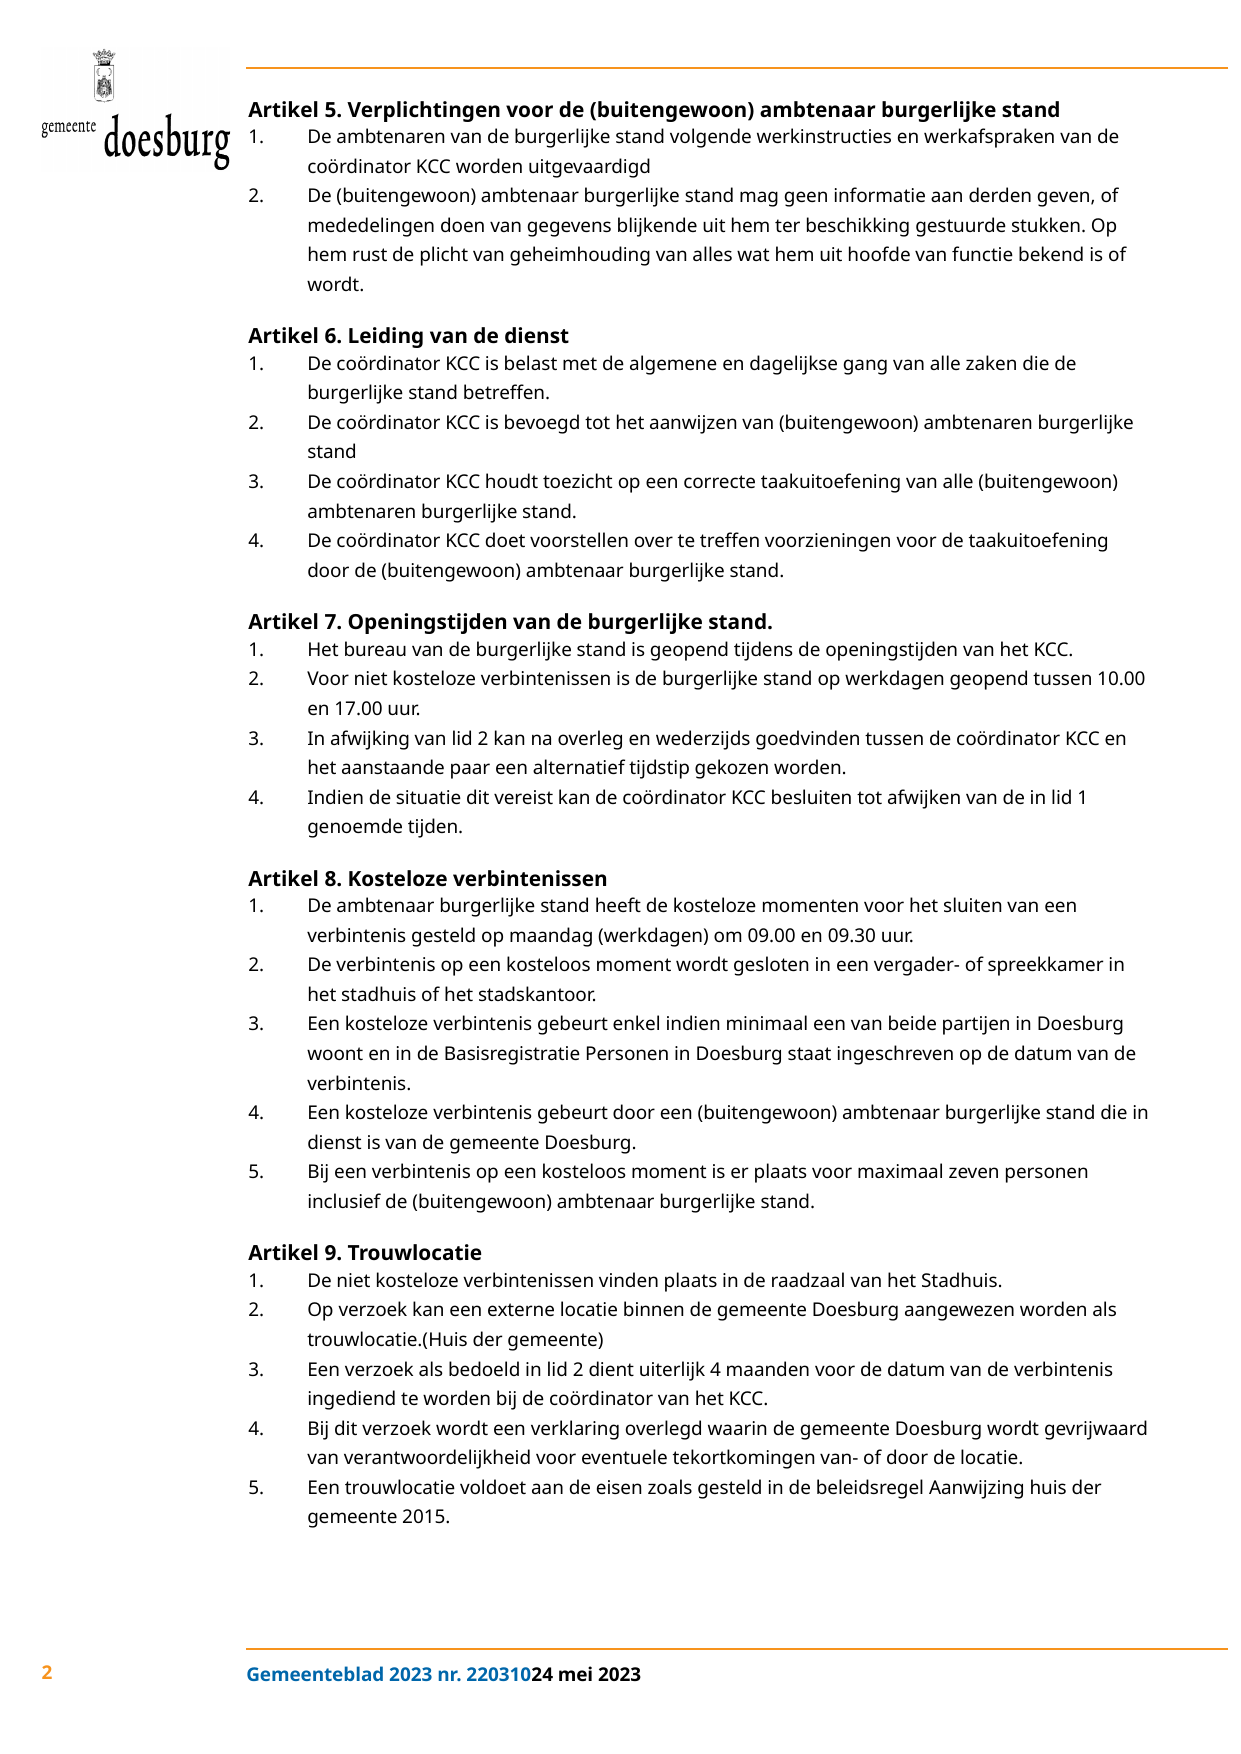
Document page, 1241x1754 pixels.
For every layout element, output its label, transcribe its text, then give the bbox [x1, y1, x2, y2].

text Artikel 9. Trouwlocatie [248, 1238, 1152, 1267]
list In afwijking van lid 2 kan na overleg en wederzijds goedvinden tussen de coördinator KCC en het aanstaande paar een alternatief tijdstip gekozen worden. [248, 725, 1152, 780]
list De coördinator KCC doet voorstellen over te treffen voorzieningen voor de taakuitoefening door de (buitengewoon) ambtenaar burgerlijke stand. [248, 527, 1152, 583]
text Artikel 5. Verplichtingen voor de (buitengewoon) ambtenaar burgerlijke stand [248, 95, 1152, 123]
list Op verzoek kan een externe locatie binnen de gemeente Doesburg aangewezen worden als trouwlocatie.(Huis der gemeente) [248, 1297, 1152, 1352]
list De coördinator KCC houdt toezicht op een correcte taakuitoefening van alle (buitengewoon) ambtenaren burgerlijke stand. [248, 468, 1152, 524]
list De (buitengewoon) ambtenaar burgerlijke stand mag geen informatie aan derden geven, of mededelingen doen van gegevens blijkende uit hem ter beschikking gestuurde stukken. Op hem rust de plicht van geheimhouding van alles wat hem uit hoofde van functie bekend is of wordt. [248, 182, 1152, 297]
list De coördinator KCC is bevoegd tot het aanwijzen van (buitengewoon) ambtenaren burgerlijke stand [248, 409, 1152, 464]
list De niet kosteloze verbintenissen vinden plaats in de raadzaal van het Stadhuis. [248, 1267, 1152, 1293]
picture [41, 47, 231, 172]
list Bij dit verzoek wordt een verklaring overlegd waarin de gemeente Doesburg wordt gevrijwaard van verantwoordelijkheid voor eventuele tekortkomingen van- of door de locatie. [248, 1415, 1152, 1470]
text Artikel 6. Leiding van de dienst [248, 322, 1152, 350]
list De coördinator KCC is belast met de algemene en dagelijkse gang van alle zaken die de burgerlijke stand betreffen. [248, 350, 1152, 405]
list Indien de situatie dit vereist kan de coördinator KCC besluiten tot afwijken van de in lid 1 genoemde tijden. [248, 784, 1152, 839]
text Artikel 7. Openingstijden van de burgerlijke stand. [248, 607, 1152, 636]
list Een kosteloze verbintenis gebeurt enkel indien minimaal een van beide partijen in Doesburg woont en in de Basisregistratie Personen in Doesburg staat ingeschreven op de datum van de verbintenis. [248, 1011, 1152, 1096]
list Voor niet kosteloze verbintenissen is de burgerlijke stand op werkdagen geopend tussen 10.00 en 17.00 uur. [248, 666, 1152, 721]
list De ambtenaren van de burgerlijke stand volgende werkinstructies en werkafspraken van de coördinator KCC worden uitgevaardigd [248, 123, 1152, 178]
list Een trouwlocatie voldoet aan de eisen zoals gesteld in de beleidsregel Aanwijzing huis der gemeente 2015. [248, 1474, 1152, 1529]
list De verbintenis op een kosteloos moment wordt gesloten in een vergader- of spreekkamer in het stadhuis of het stadskantoor. [248, 951, 1152, 1007]
list Een kosteloze verbintenis gebeurt door een (buitengewoon) ambtenaar burgerlijke stand die in dienst is van de gemeente Doesburg. [248, 1099, 1152, 1155]
list Bij een verbintenis op een kosteloos moment is er plaats voor maximaal zeven personen inclusief de (buitengewoon) ambtenaar burgerlijke stand. [248, 1158, 1152, 1214]
text Artikel 8. Kosteloze verbintenissen [248, 864, 1152, 892]
list De ambtenaar burgerlijke stand heeft de kosteloze momenten voor het sluiten van een verbintenis gesteld op maandag (werkdagen) om 09.00 en 09.30 uur. [248, 892, 1152, 948]
list Het bureau van de burgerlijke stand is geopend tijdens de openingstijden van het KCC. [248, 636, 1152, 662]
list Een verzoek als bedoeld in lid 2 dient uiterlijk 4 maanden voor de datum van de verbintenis ingediend te worden bij de coördinator van het KCC. [248, 1356, 1152, 1411]
